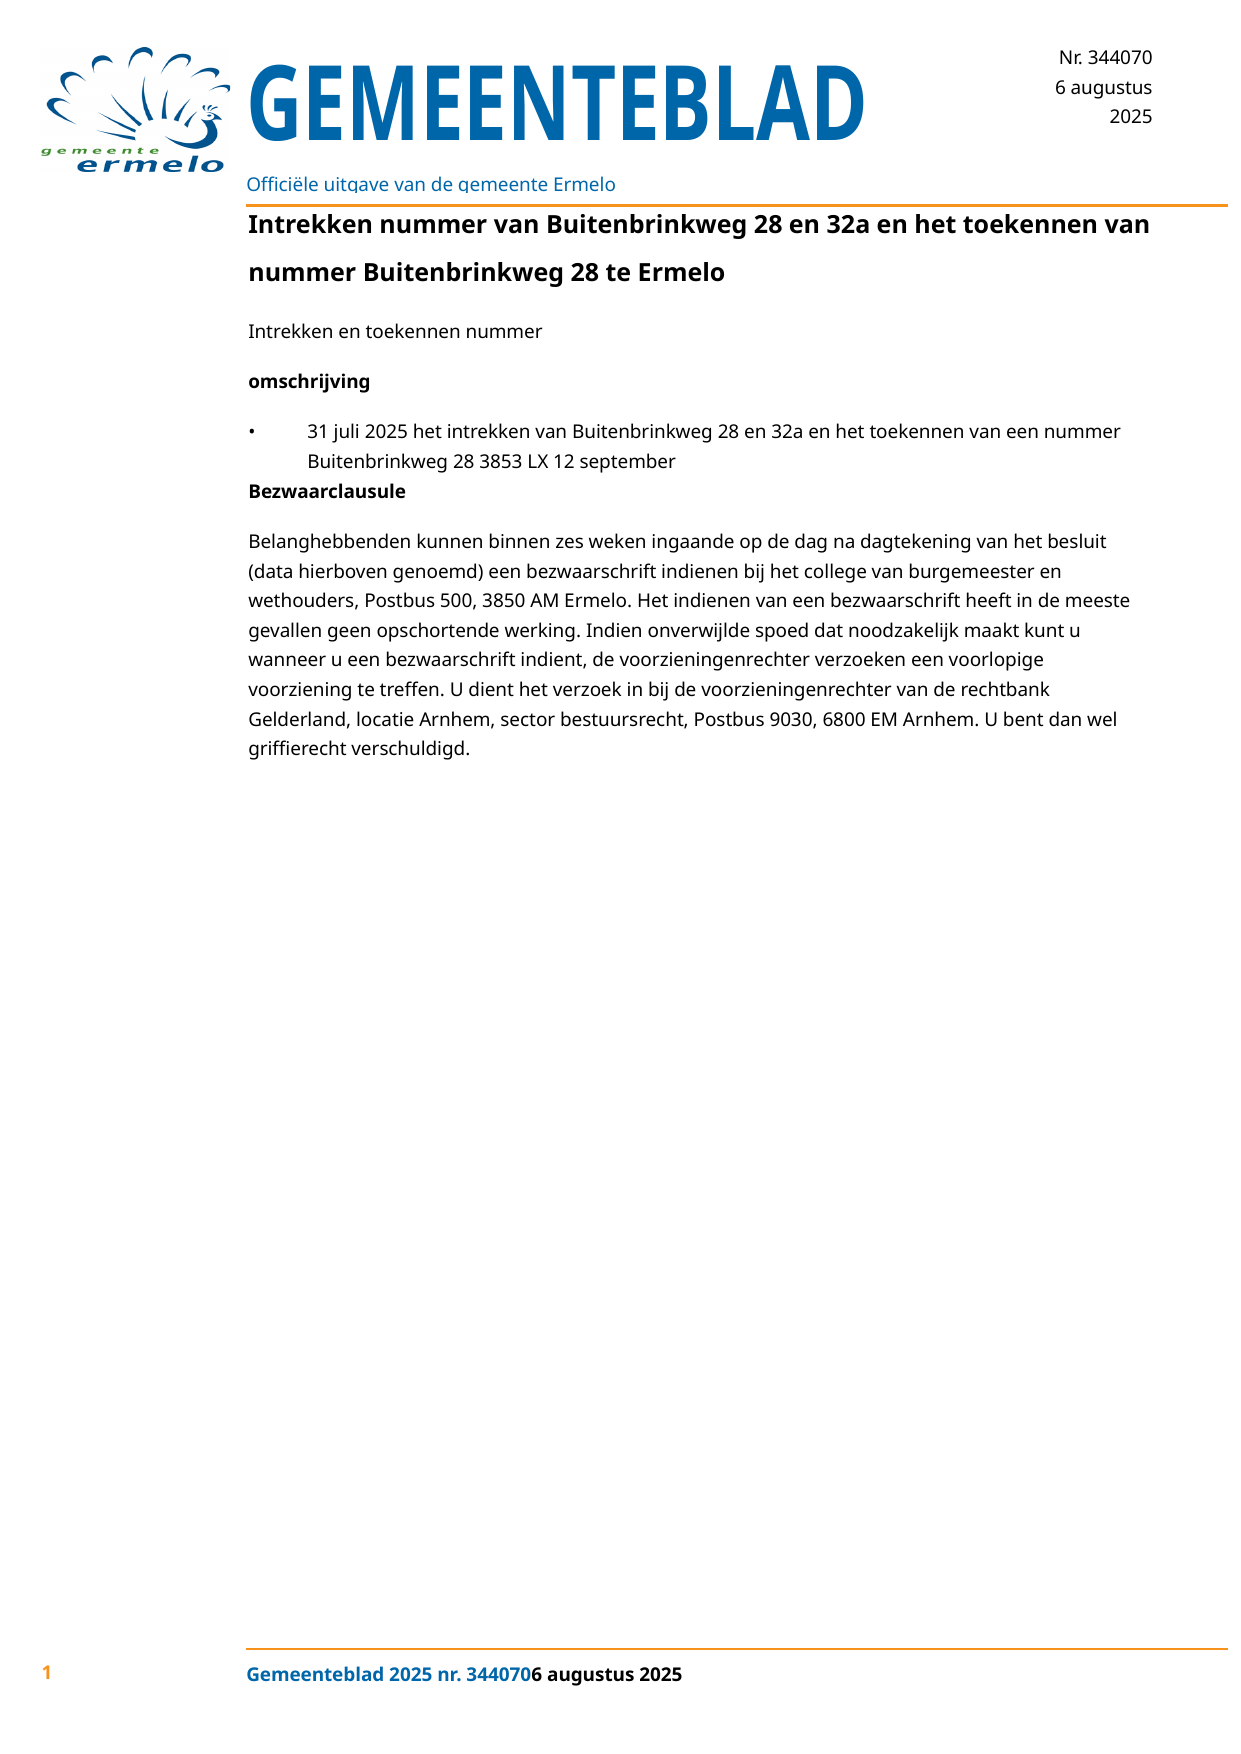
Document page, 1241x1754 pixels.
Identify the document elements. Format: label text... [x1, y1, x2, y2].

list 31 juli 2025 het intrekken van Buitenbrinkweg 28 en 32a en het toekennen van een nummer Buitenbrinkweg 28 3853 LX 12 september [248, 419, 1152, 474]
text Intrekken nummer van Buitenbrinkweg 28 en 32a en het toekennen van nummer Buitenbrinkweg 28 te Ermelo [248, 207, 1152, 288]
picture [41, 47, 231, 172]
text Belanghebbenden kunnen binnen zes weken ingaande op de dag na dagtekening van het besluit (data hierboven genoemd) een bezwaarschrift indienen bij het college van burgemeester en wethouders, Postbus 500, 3850 AM Ermelo. Het indienen van een bezwaarschrift heeft in de meeste gevallen geen opschortende werking. Indien onverwijlde spoed dat noodzakelijk maakt kunt u wanneer u een bezwaarschrift indient, de voorzieningenrechter verzoeken een voorlopige voorziening te treffen. U dient het verzoek in bij de voorzieningenrechter van de rechtbank Gelderland, locatie Arnhem, sector bestuursrecht, Postbus 9030, 6800 EM Arnhem. U bent dan wel griffierecht verschuldigd. [248, 528, 1152, 761]
text omschrijving [248, 368, 1152, 394]
text Intrekken en toekennen nummer [248, 318, 1152, 344]
text Bezwaarclausule [248, 478, 1152, 504]
